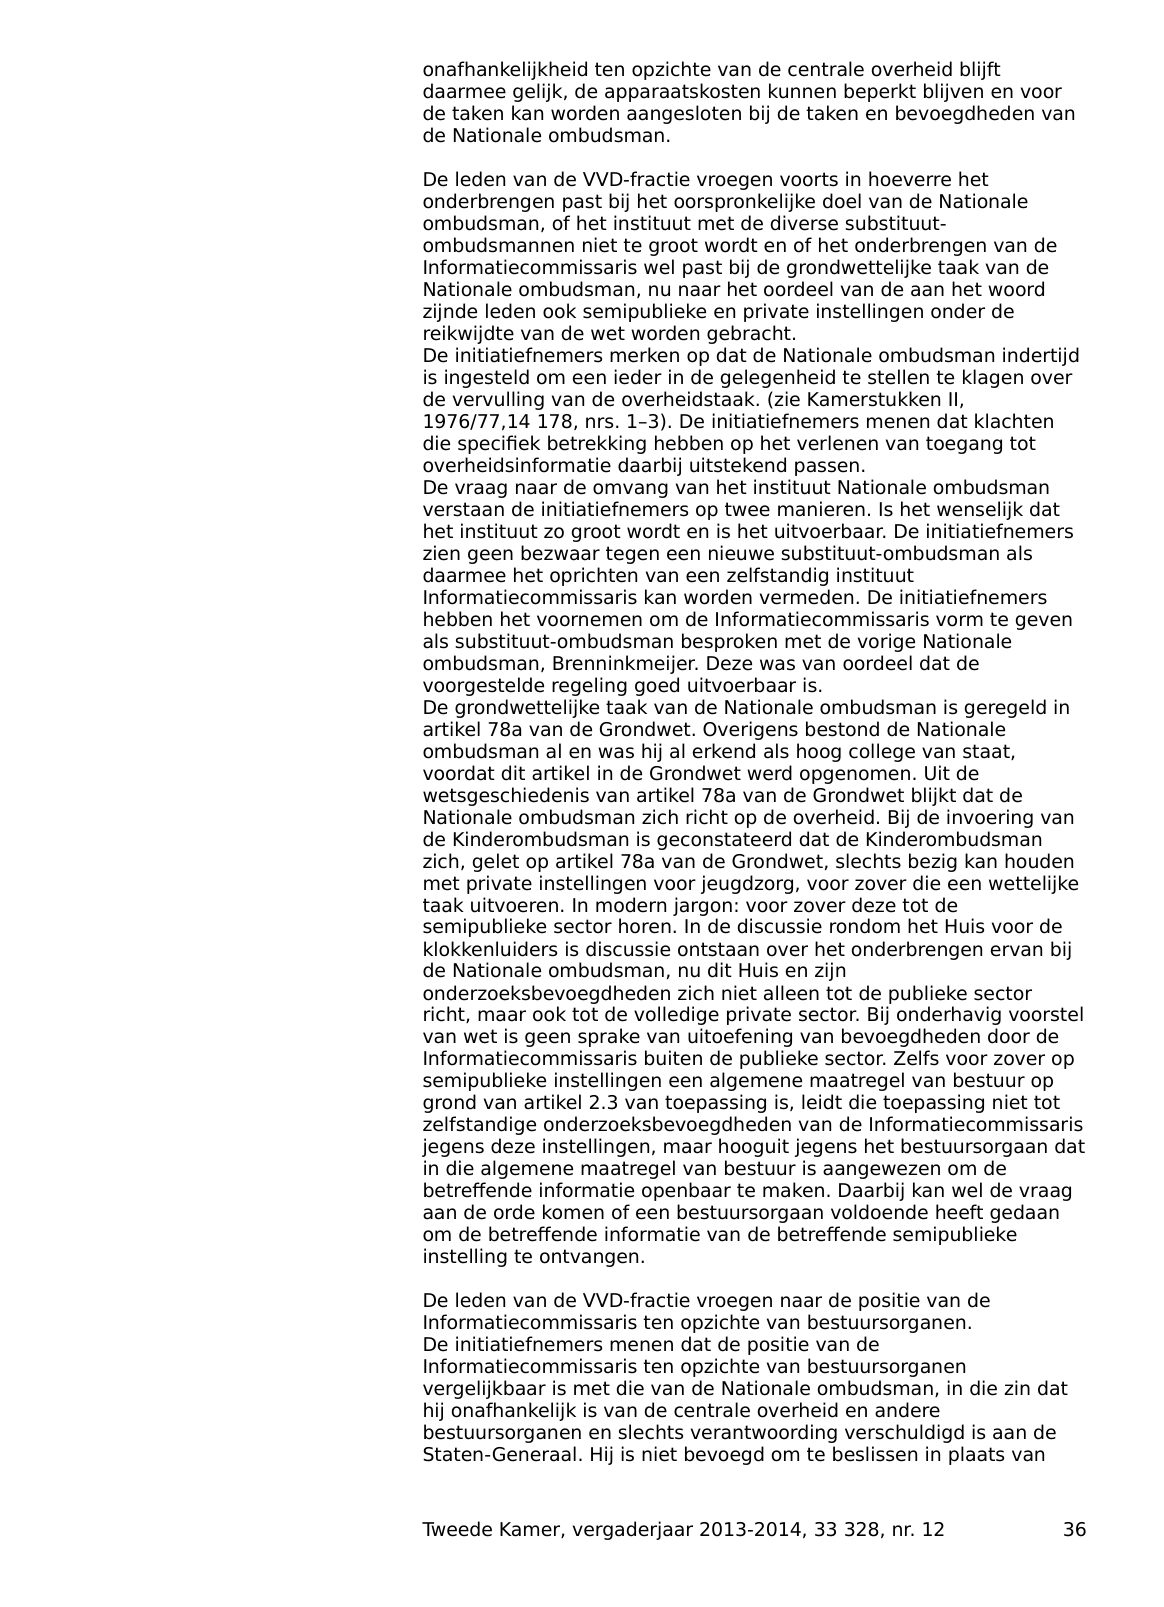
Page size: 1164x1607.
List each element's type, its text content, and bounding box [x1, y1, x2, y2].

text De initiatiefnemers menen dat de positie van de Informatiecommissaris ten opzichte van bestuursorganen vergelijkbaar is met die van de Nationale ombudsman, in die zin dat hij onafhankelijk is van de centrale overheid en andere bestuursorganen en slechts verantwoording verschuldigd is aan de Staten-Generaal. Hij is niet bevoegd om te beslissen in plaats van [422, 1334, 1087, 1466]
text De leden van de VVD-fractie vroegen naar de positie van de Informatiecommissaris ten opzichte van bestuursorganen. [422, 1290, 1087, 1334]
text De leden van de VVD-fractie vroegen voorts in hoeverre het onderbrengen past bij het oorspronkelijke doel van de Nationale ombudsman, of het instituut met de diverse substituut-ombudsmannen niet te groot wordt en of het onderbrengen van de Informatiecommissaris wel past bij de grondwettelijke taak van de Nationale ombudsman, nu naar het oordeel van de aan het woord zijnde leden ook semipublieke en private instellingen onder de reikwijdte van de wet worden gebracht. [422, 169, 1087, 345]
text onafhankelijkheid ten opzichte van de centrale overheid blijft daarmee gelijk, de apparaatskosten kunnen beperkt blijven en voor de taken kan worden aangesloten bij de taken en bevoegdheden van de Nationale ombudsman. [422, 59, 1087, 147]
text De initiatiefnemers merken op dat de Nationale ombudsman indertijd is ingesteld om een ieder in de gelegenheid te stellen te klagen over de vervulling van de overheidstaak. (zie Kamerstukken II, 1976/77,14 178, nrs. 1–3). De initiatiefnemers menen dat klachten die specifiek betrekking hebben op het verlenen van toegang tot overheidsinformatie daarbij uitstekend passen. [422, 345, 1087, 477]
text De vraag naar de omvang van het instituut Nationale ombudsman verstaan de initiatiefnemers op twee manieren. Is het wenselijk dat het instituut zo groot wordt en is het uitvoerbaar. De initiatiefnemers zien geen bezwaar tegen een nieuwe substituut-ombudsman als daarmee het oprichten van een zelfstandig instituut Informatiecommissaris kan worden vermeden. De initiatiefnemers hebben het voornemen om de Informatiecommissaris vorm te geven als substituut-ombudsman besproken met de vorige Nationale ombudsman, Brenninkmeijer. Deze was van oordeel dat de voorgestelde regeling goed uitvoerbaar is. [422, 477, 1087, 697]
text De grondwettelijke taak van de Nationale ombudsman is geregeld in artikel 78a van de Grondwet. Overigens bestond de Nationale ombudsman al en was hij al erkend als hoog college van staat, voordat dit artikel in de Grondwet werd opgenomen. Uit de wetsgeschiedenis van artikel 78a van de Grondwet blijkt dat de Nationale ombudsman zich richt op de overheid. Bij de invoering van de Kinderombudsman is geconstateerd dat de Kinderombudsman zich, gelet op artikel 78a van de Grondwet, slechts bezig kan houden met private instellingen voor jeugdzorg, voor zover die een wettelijke taak uitvoeren. In modern jargon: voor zover deze tot de semipublieke sector horen. In de discussie rondom het Huis voor de klokkenluiders is discussie ontstaan over het onderbrengen ervan bij de Nationale ombudsman, nu dit Huis en zijn onderzoeksbevoegdheden zich niet alleen tot de publieke sector richt, maar ook tot de volledige private sector. Bij onderhavig voorstel van wet is geen sprake van uitoefening van bevoegdheden door de Informatiecommissaris buiten de publieke sector. Zelfs voor zover op semipublieke instellingen een algemene maatregel van bestuur op grond van artikel 2.3 van toepassing is, leidt die toepassing niet tot zelfstandige onderzoeksbevoegdheden van de Informatiecommissaris jegens deze instellingen, maar hooguit jegens het bestuursorgaan dat in die algemene maatregel van bestuur is aangewezen om de betreffende informatie openbaar te maken. Daarbij kan wel de vraag aan de orde komen of een bestuursorgaan voldoende heeft gedaan om de betreffende informatie van de betreffende semipublieke instelling te ontvangen. [422, 697, 1087, 1268]
